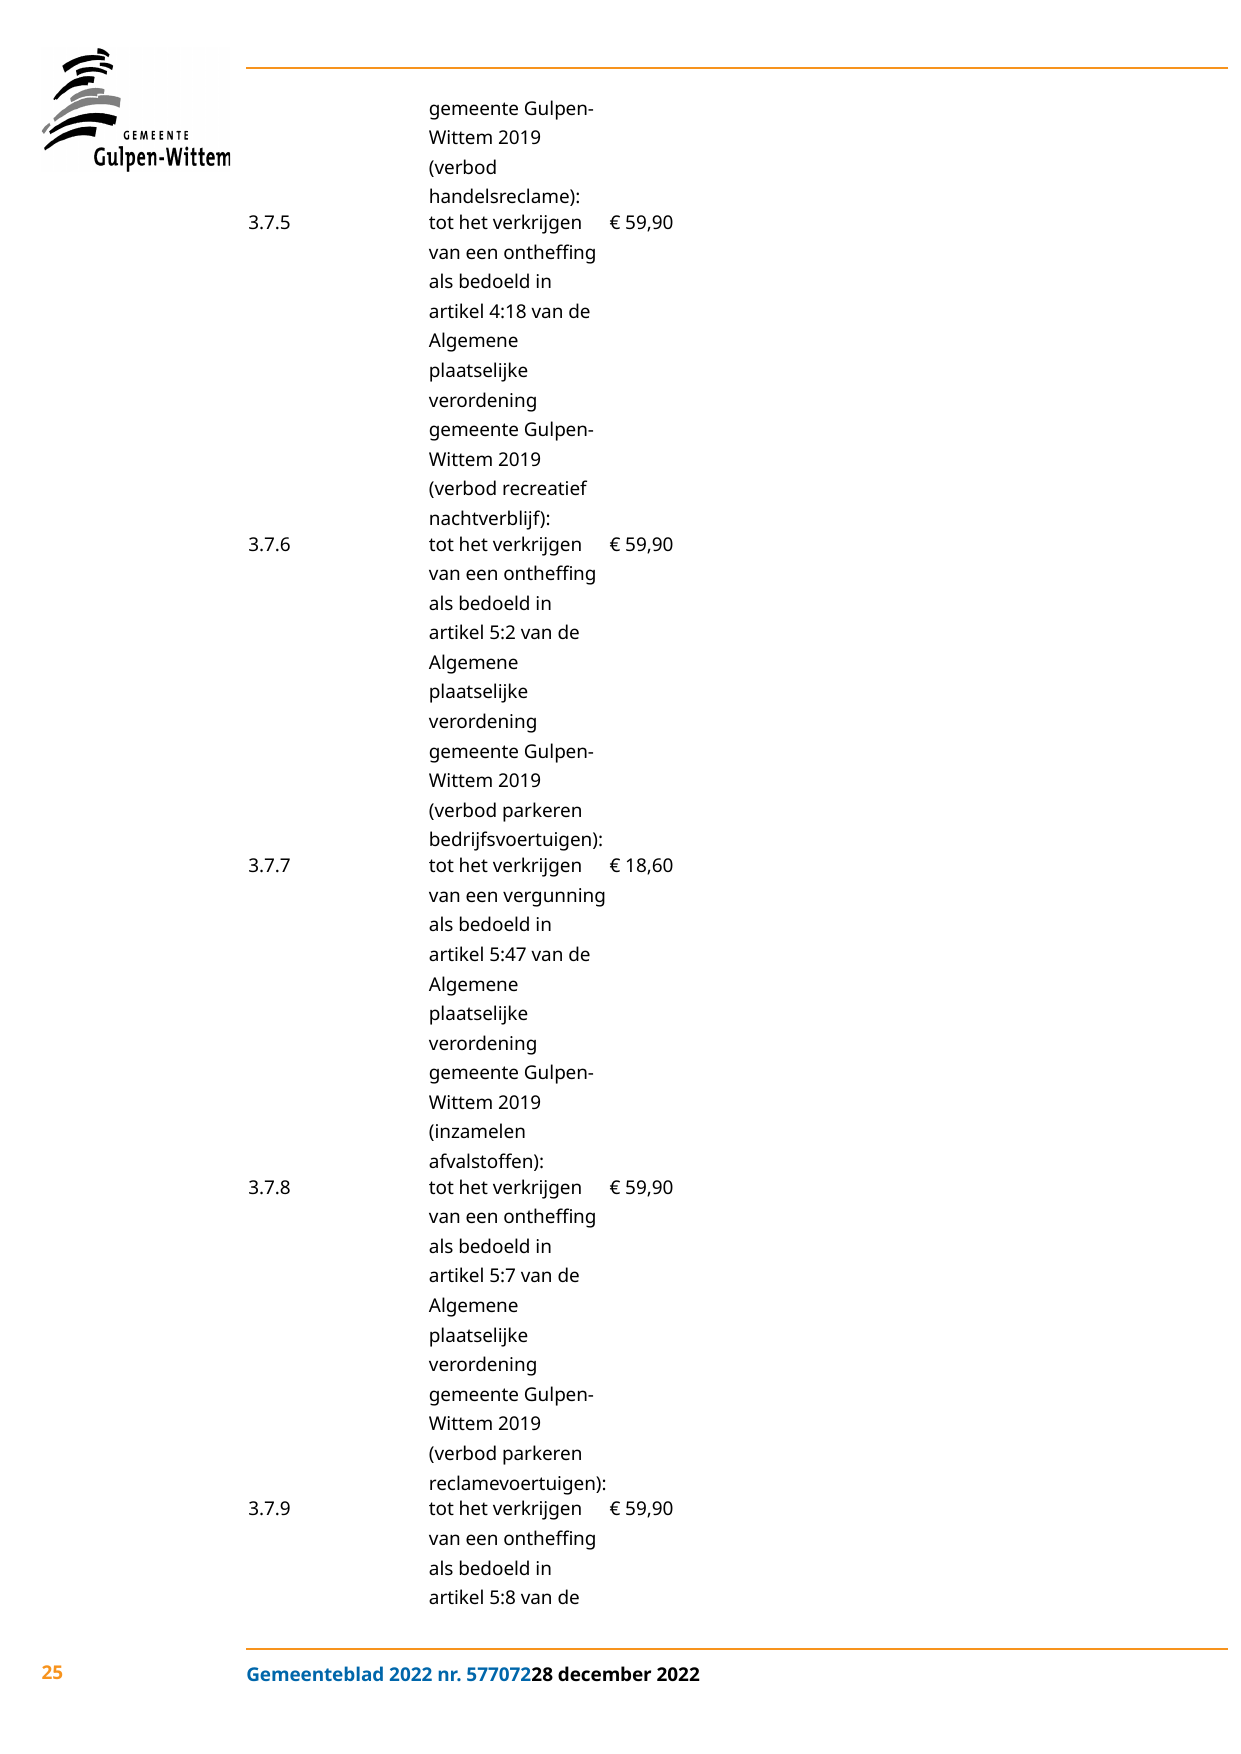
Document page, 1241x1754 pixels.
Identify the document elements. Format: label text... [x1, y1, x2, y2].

table_cell tot het verkrijgen van een ontheffing als bedoeld in artikel 4:18 van de Algemene plaatselijke verordening gemeente Gulpen-Wittem 2019 (verbod recreatief nachtverblijf): [429, 209, 609, 531]
table_cell [248, 95, 429, 209]
table_cell 3.7.5 [248, 209, 429, 531]
table_cell € 59,90 [609, 531, 1152, 852]
table_cell [609, 95, 1152, 209]
table_cell tot het verkrijgen van een ontheffing als bedoeld in artikel 5:7 van de Algemene plaatselijke verordening gemeente Gulpen-Wittem 2019 (verbod parkeren reclamevoertuigen): [429, 1174, 609, 1496]
table_cell € 59,90 [609, 209, 1152, 531]
picture [41, 47, 231, 172]
table_cell 3.7.7 [248, 853, 429, 1174]
table_cell tot het verkrijgen van een ontheffing als bedoeld in artikel 5:8 van de [429, 1496, 609, 1610]
table_cell € 59,90 [609, 1174, 1152, 1496]
table_cell tot het verkrijgen van een vergunning als bedoeld in artikel 5:47 van de Algemene plaatselijke verordening gemeente Gulpen-Wittem 2019 (inzamelen afvalstoffen): [429, 853, 609, 1174]
table_cell tot het verkrijgen van een ontheffing als bedoeld in artikel 5:2 van de Algemene plaatselijke verordening gemeente Gulpen-Wittem 2019 (verbod parkeren bedrijfsvoertuigen): [429, 531, 609, 852]
table_cell 3.7.8 [248, 1174, 429, 1496]
table_cell € 18,60 [609, 853, 1152, 1174]
table_cell gemeente Gulpen-Wittem 2019 (verbod handelsreclame): [429, 95, 609, 209]
table_cell 3.7.9 [248, 1496, 429, 1610]
table_cell € 59,90 [609, 1496, 1152, 1610]
table_cell 3.7.6 [248, 531, 429, 852]
